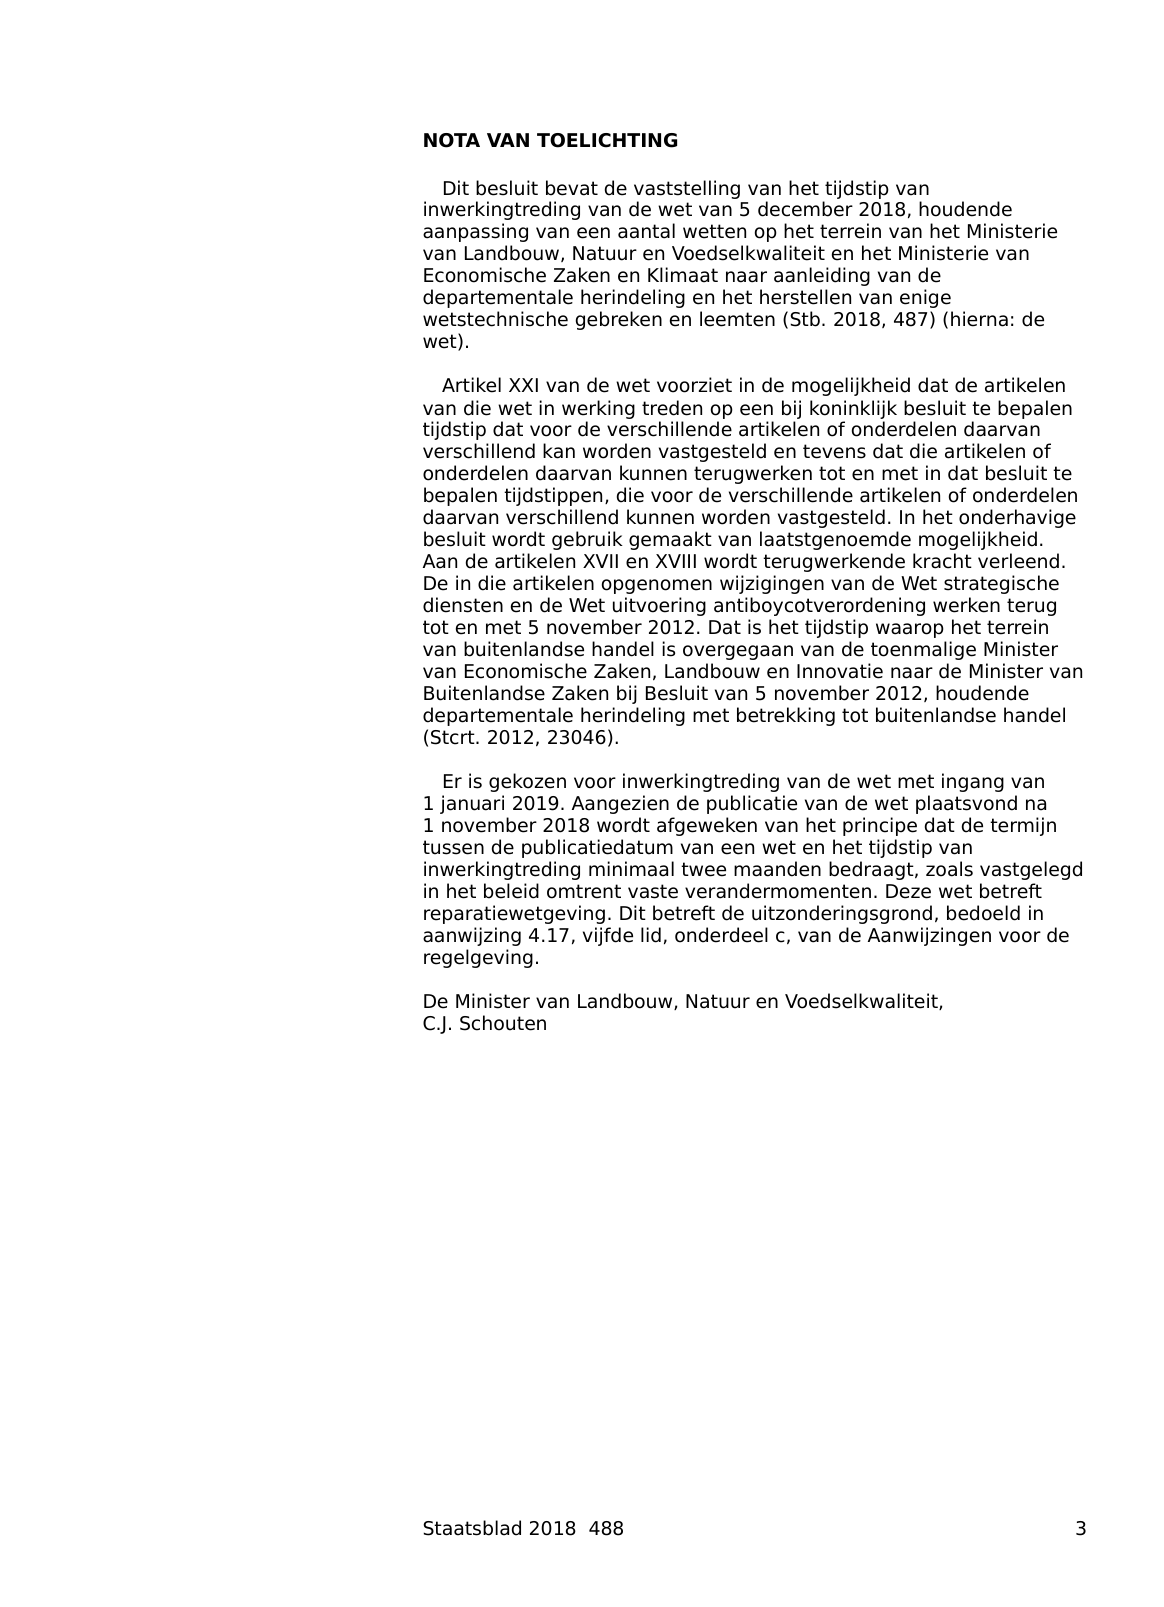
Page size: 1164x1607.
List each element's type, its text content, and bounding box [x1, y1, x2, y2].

text Dit besluit bevat de vaststelling van het tijdstip van inwerkingtreding van de wet van 5 december 2018, houdende aanpassing van een aantal wetten op het terrein van het Ministerie van Landbouw, Natuur en Voedselkwaliteit en het Ministerie van Economische Zaken en Klimaat naar aanleiding van de departementale herindeling en het herstellen van enige wetstechnische gebreken en leemten (Stb. 2018, 487) (hierna: de wet). [422, 177, 1087, 353]
subtitle NOTA VAN TOELICHTING [422, 130, 1087, 152]
text Er is gekozen voor inwerkingtreding van de wet met ingang van 1 januari 2019. Aangezien de publicatie van de wet plaatsvond na 1 november 2018 wordt afgeweken van het principe dat de termijn tussen de publicatiedatum van een wet en het tijdstip van inwerkingtreding minimaal twee maanden bedraagt, zoals vastgelegd in het beleid omtrent vaste verandermomenten. Deze wet betreft reparatiewetgeving. Dit betreft de uitzonderingsgrond, bedoeld in aanwijzing 4.17, vijfde lid, onderdeel c, van de Aanwijzingen voor de regelgeving. [422, 771, 1087, 969]
text De Minister van Landbouw, Natuur en Voedselkwaliteit, C.J. Schouten [422, 991, 1087, 1035]
text Artikel XXI van de wet voorziet in de mogelijkheid dat de artikelen van die wet in werking treden op een bij koninklijk besluit te bepalen tijdstip dat voor de verschillende artikelen of onderdelen daarvan verschillend kan worden vastgesteld en tevens dat die artikelen of onderdelen daarvan kunnen terugwerken tot en met in dat besluit te bepalen tijdstippen, die voor de verschillende artikelen of onderdelen daarvan verschillend kunnen worden vastgesteld. In het onderhavige besluit wordt gebruik gemaakt van laatstgenoemde mogelijkheid. Aan de artikelen XVII en XVIII wordt terugwerkende kracht verleend. De in die artikelen opgenomen wijzigingen van de Wet strategische diensten en de Wet uitvoering antiboycotverordening werken terug tot en met 5 november 2012. Dat is het tijdstip waarop het terrein van buitenlandse handel is overgegaan van de toenmalige Minister van Economische Zaken, Landbouw en Innovatie naar de Minister van Buitenlandse Zaken bij Besluit van 5 november 2012, houdende departementale herindeling met betrekking tot buitenlandse handel (Stcrt. 2012, 23046). [422, 375, 1087, 749]
